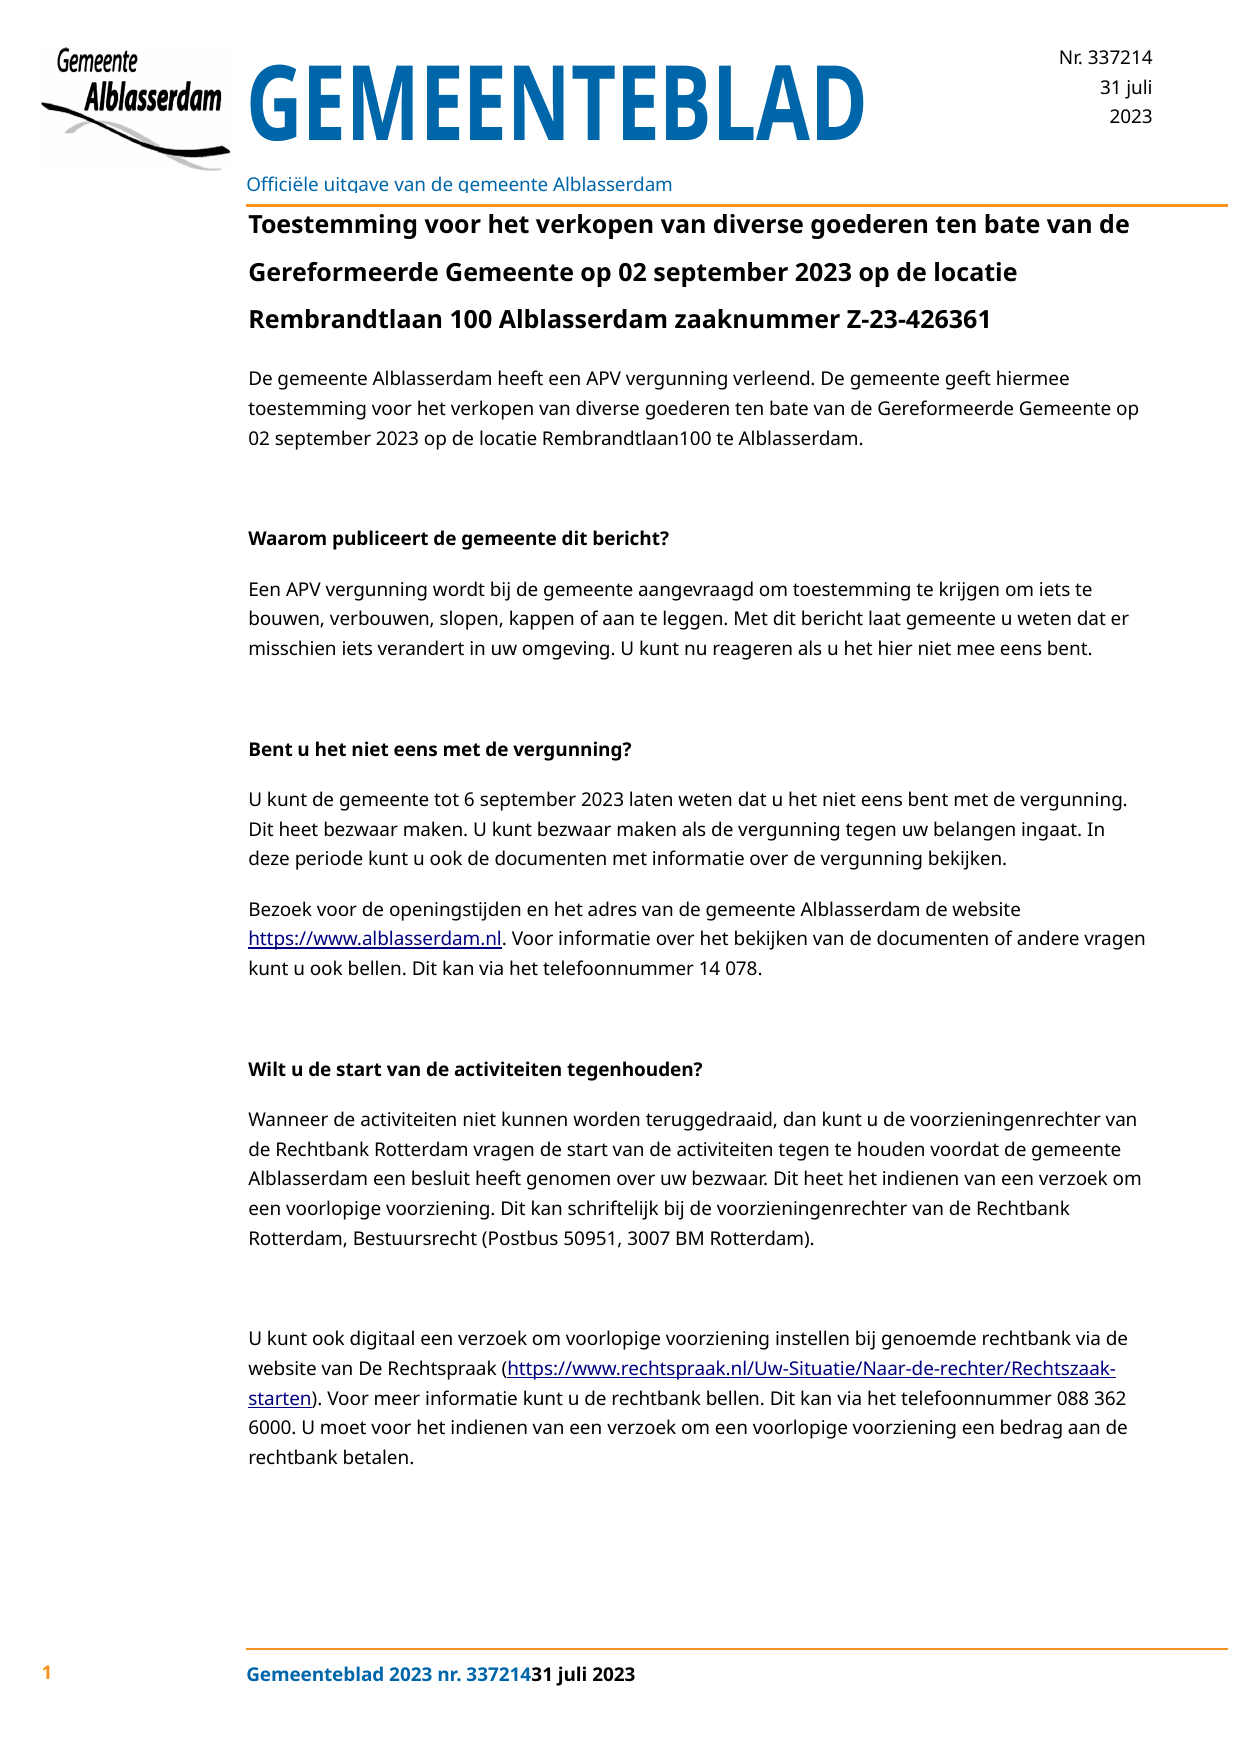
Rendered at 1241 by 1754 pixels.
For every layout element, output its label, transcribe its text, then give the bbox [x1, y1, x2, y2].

text Bezoek voor de openingstijden en het adres van de gemeente Alblasserdam de website https://www.alblasserdam.nl. Voor informatie over het bekijken van de documenten of andere vragen kunt u ook bellen. Dit kan via het telefoonnummer 14 078. [248, 896, 1152, 981]
text Een APV vergunning wordt bij de gemeente aangevraagd om toestemming te krijgen om iets te bouwen, verbouwen, slopen, kappen of aan te leggen. Met dit bericht laat gemeente u weten dat er misschien iets verandert in uw omgeving. U kunt nu reageren als u het hier niet mee eens bent. [248, 576, 1152, 661]
text Wanneer de activiteiten niet kunnen worden teruggedraaid, dan kunt u de voorzieningenrechter van de Rechtbank Rotterdam vragen de start van de activiteiten tegen te houden voordat de gemeente Alblasserdam een besluit heeft genomen over uw bezwaar. Dit heet het indienen van een verzoek om een voorlopige voorziening. Dit kan schriftelijk bij de voorzieningenrechter van de Rechtbank Rotterdam, Bestuursrecht (Postbus 50951, 3007 BM Rotterdam). [248, 1106, 1152, 1250]
text Wilt u de start van de activiteiten tegenhouden? [248, 1056, 1152, 1082]
text U kunt ook digitaal een verzoek om voorlopige voorziening instellen bij genoemde rechtbank via de website van De Rechtspraak (https://www.rechtspraak.nl/Uw-Situatie/Naar-de-rechter/Rechtszaak-starten). Voor meer informatie kunt u de rechtbank bellen. Dit kan via het telefoonnummer 088 362 6000. U moet voor het indienen van een verzoek om een voorlopige voorziening een bedrag aan de rechtbank betalen. [248, 1326, 1152, 1469]
text Bent u het niet eens met de vergunning? [248, 736, 1152, 762]
text De gemeente Alblasserdam heeft een APV vergunning verleend. De gemeente geeft hiermee toestemming voor het verkopen van diverse goederen ten bate van de Gereformeerde Gemeente op 02 september 2023 op de locatie Rembrandtlaan100 te Alblasserdam. [248, 366, 1152, 450]
text Toestemming voor het verkopen van diverse goederen ten bate van de Gereformeerde Gemeente op 02 september 2023 op de locatie Rembrandtlaan 100 Alblasserdam zaaknummer Z-23-426361 [248, 207, 1152, 336]
picture [41, 47, 231, 172]
text U kunt de gemeente tot 6 september 2023 laten weten dat u het niet eens bent met de vergunning. Dit heet bezwaar maken. U kunt bezwaar maken als de vergunning tegen uw belangen ingaat. In deze periode kunt u ook de documenten met informatie over de vergunning bekijken. [248, 786, 1152, 871]
text Waarom publiceert de gemeente dit bericht? [248, 526, 1152, 551]
